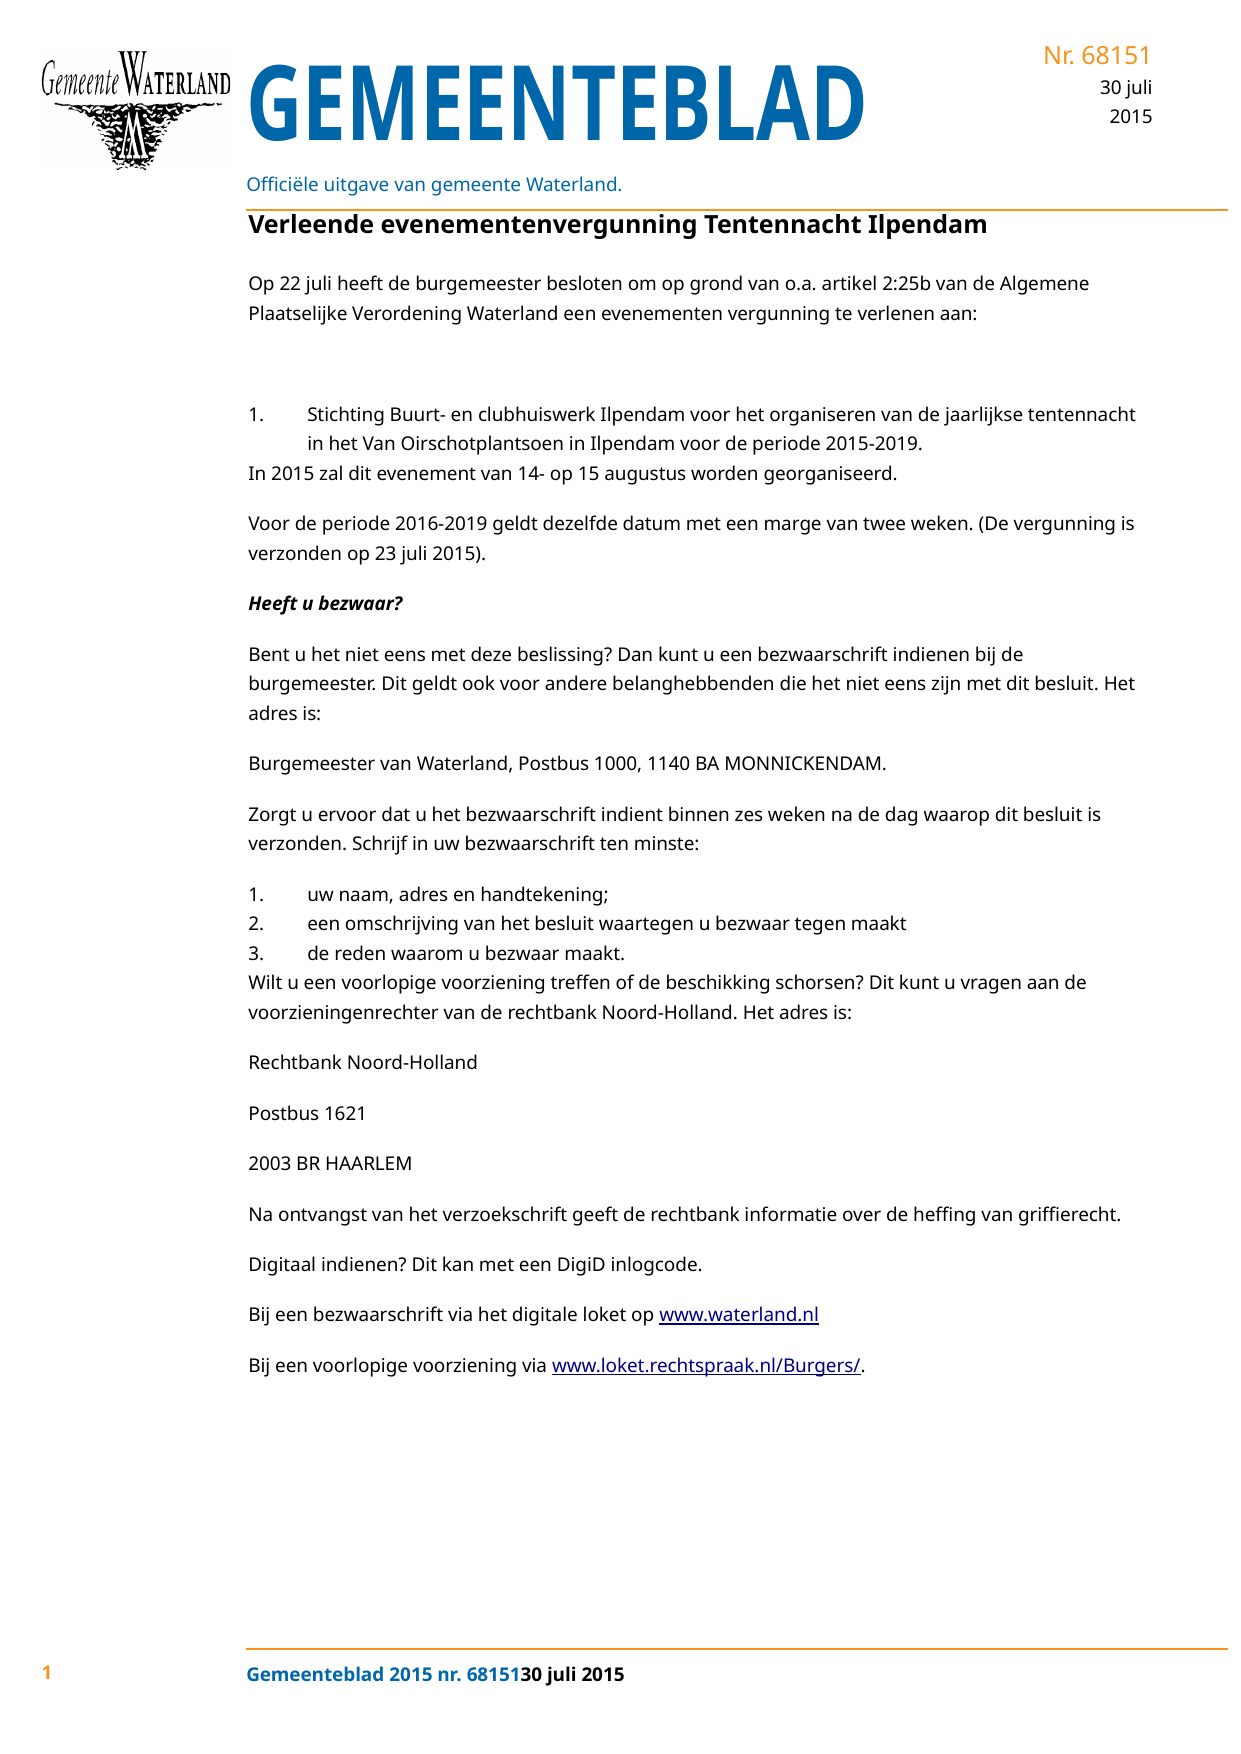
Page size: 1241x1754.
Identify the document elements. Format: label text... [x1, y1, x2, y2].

text Voor de periode 2016-2019 geldt dezelfde datum met een marge van twee weken. (De vergunning is verzonden op 23 juli 2015). [248, 510, 1152, 566]
text Zorgt u ervoor dat u het bezwaarschrift indient binnen zes weken na de dag waarop dit besluit is verzonden. Schrijf in uw bezwaarschrift ten minste: [248, 801, 1152, 856]
list uw naam, adres en handtekening; [248, 881, 1152, 906]
text Burgemeester van Waterland, Postbus 1000, 1140 BA MONNICKENDAM. [248, 750, 1152, 776]
list de reden waarom u bezwaar maakt. [248, 940, 1152, 966]
text 2003 BR HAARLEM [248, 1150, 1152, 1176]
text Verleende evenementenvergunning Tentennacht Ilpendam [248, 211, 1152, 241]
list Stichting Buurt- en clubhuiswerk Ilpendam voor het organiseren van de jaarlijkse tentennacht in het Van Oirschotplantsoen in Ilpendam voor de periode 2015-2019. [248, 401, 1152, 456]
text Op 22 juli heeft de burgemeester besloten om op grond van o.a. artikel 2:25b van de Algemene Plaatselijke Verordening Waterland een evenementen vergunning te verlenen aan: [248, 270, 1152, 326]
text Na ontvangst van het verzoekschrift geeft de rechtbank informatie over de heffing van griffierecht. [248, 1201, 1152, 1226]
text Rechtbank Noord-Holland [248, 1049, 1152, 1075]
text Bent u het niet eens met deze beslissing? Dan kunt u een bezwaarschrift indienen bij de burgemeester. Dit geldt ook voor andere belanghebbenden die het niet eens zijn met dit besluit. Het adres is: [248, 641, 1152, 726]
text Bij een bezwaarschrift via het digitale loket op www.waterland.nl [248, 1302, 1152, 1327]
text Digitaal indienen? Dit kan met een DigiD inlogcode. [248, 1251, 1152, 1277]
text Heeft u bezwaar? [248, 590, 1152, 616]
text Bij een voorlopige voorziening via www.loket.rechtspraak.nl/Burgers/. [248, 1352, 1152, 1378]
text Wilt u een voorlopige voorziening treffen of de beschikking schorsen? Dit kunt u vragen aan de voorzieningenrechter van de rechtbank Noord-Holland. Het adres is: [248, 969, 1152, 1025]
text In 2015 zal dit evenement van 14- op 15 augustus worden georganiseerd. [248, 460, 1152, 486]
text Postbus 1621 [248, 1100, 1152, 1126]
picture [41, 47, 231, 172]
list een omschrijving van het besluit waartegen u bezwaar tegen maakt [248, 910, 1152, 936]
